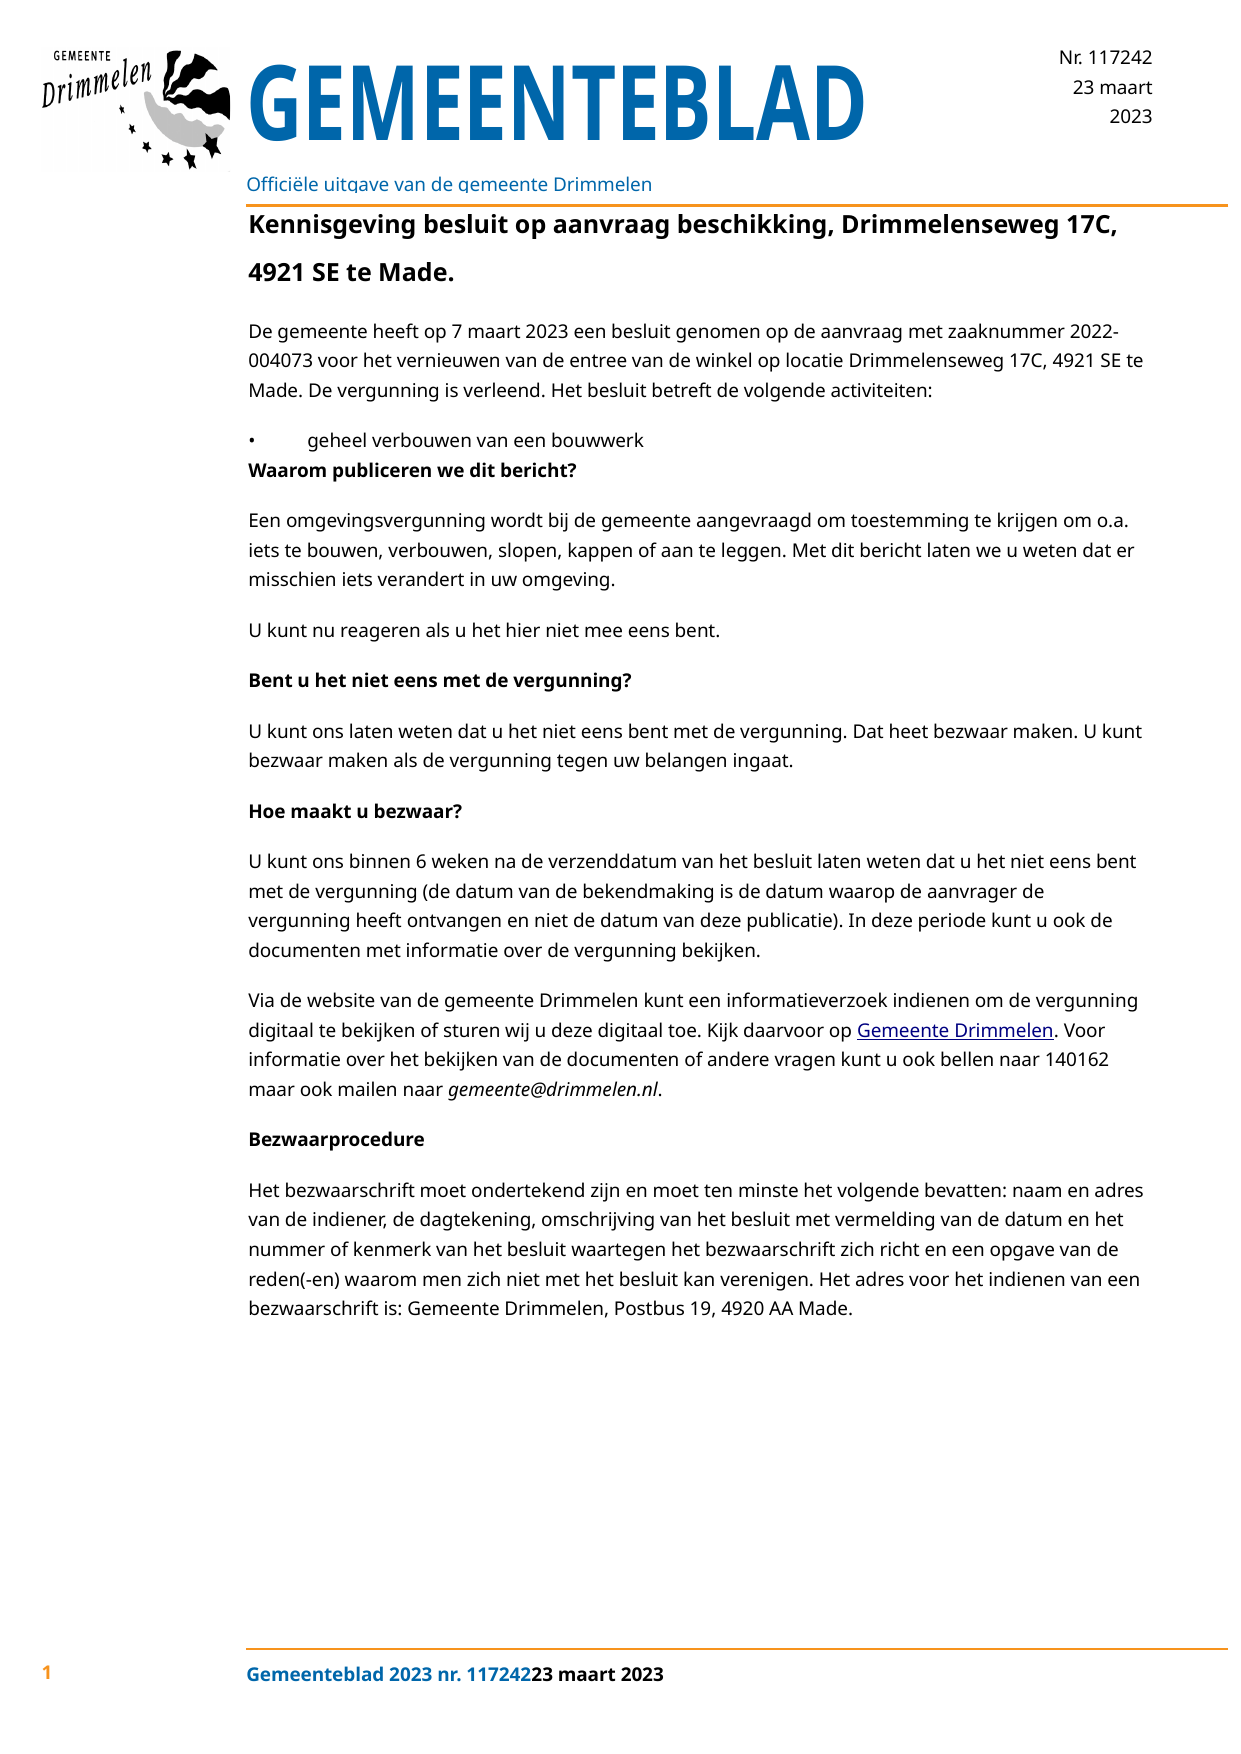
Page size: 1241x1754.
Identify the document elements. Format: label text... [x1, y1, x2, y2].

text U kunt nu reageren als u het hier niet mee eens bent. [248, 617, 1152, 643]
text U kunt ons binnen 6 weken na de verzenddatum van het besluit laten weten dat u het niet eens bent met de vergunning (de datum van de bekendmaking is de datum waarop de aanvrager de vergunning heeft ontvangen en niet de datum van deze publicatie). In deze periode kunt u ook de documenten met informatie over de vergunning bekijken. [248, 848, 1152, 963]
picture [41, 47, 231, 172]
text Een omgevingsvergunning wordt bij de gemeente aangevraagd om toestemming te krijgen om o.a. iets te bouwen, verbouwen, slopen, kappen of aan te leggen. Met dit bericht laten we u weten dat er misschien iets verandert in uw omgeving. [248, 507, 1152, 592]
text Hoe maakt u bezwaar? [248, 798, 1152, 824]
text Het bezwaarschrift moet ondertekend zijn en moet ten minste het volgende bevatten: naam en adres van de indiener, de dagtekening, omschrijving van het besluit met vermelding van de datum en het nummer of kenmerk van het besluit waartegen het bezwaarschrift zich richt en een opgave van de reden(-en) waarom men zich niet met het besluit kan verenigen. Het adres voor het indienen van een bezwaarschrift is: Gemeente Drimmelen, Postbus 19, 4920 AA Made. [248, 1177, 1152, 1321]
text De gemeente heeft op 7 maart 2023 een besluit genomen op de aanvraag met zaaknummer 2022-004073 voor het vernieuwen van de entree van de winkel op locatie Drimmelenseweg 17C, 4921 SE te Made. De vergunning is verleend. Het besluit betreft de volgende activiteiten: [248, 318, 1152, 403]
text Bent u het niet eens met de vergunning? [248, 667, 1152, 693]
text U kunt ons laten weten dat u het niet eens bent met de vergunning. Dat heet bezwaar maken. U kunt bezwaar maken als de vergunning tegen uw belangen ingaat. [248, 718, 1152, 773]
text Waarom publiceren we dit bericht? [248, 457, 1152, 483]
text Via de website van de gemeente Drimmelen kunt een informatieverzoek indienen om de vergunning digitaal te bekijken of sturen wij u deze digitaal toe. Kijk daarvoor op Gemeente Drimmelen. Voor informatie over het bekijken van de documenten of andere vragen kunt u ook bellen naar 140162 maar ook mailen naar gemeente@drimmelen.nl. [248, 987, 1152, 1102]
text Bezwaarprocedure [248, 1127, 1152, 1152]
text Kennisgeving besluit op aanvraag beschikking, Drimmelenseweg 17C, 4921 SE te Made. [248, 207, 1152, 288]
list geheel verbouwen van een bouwwerk [248, 427, 1152, 453]
